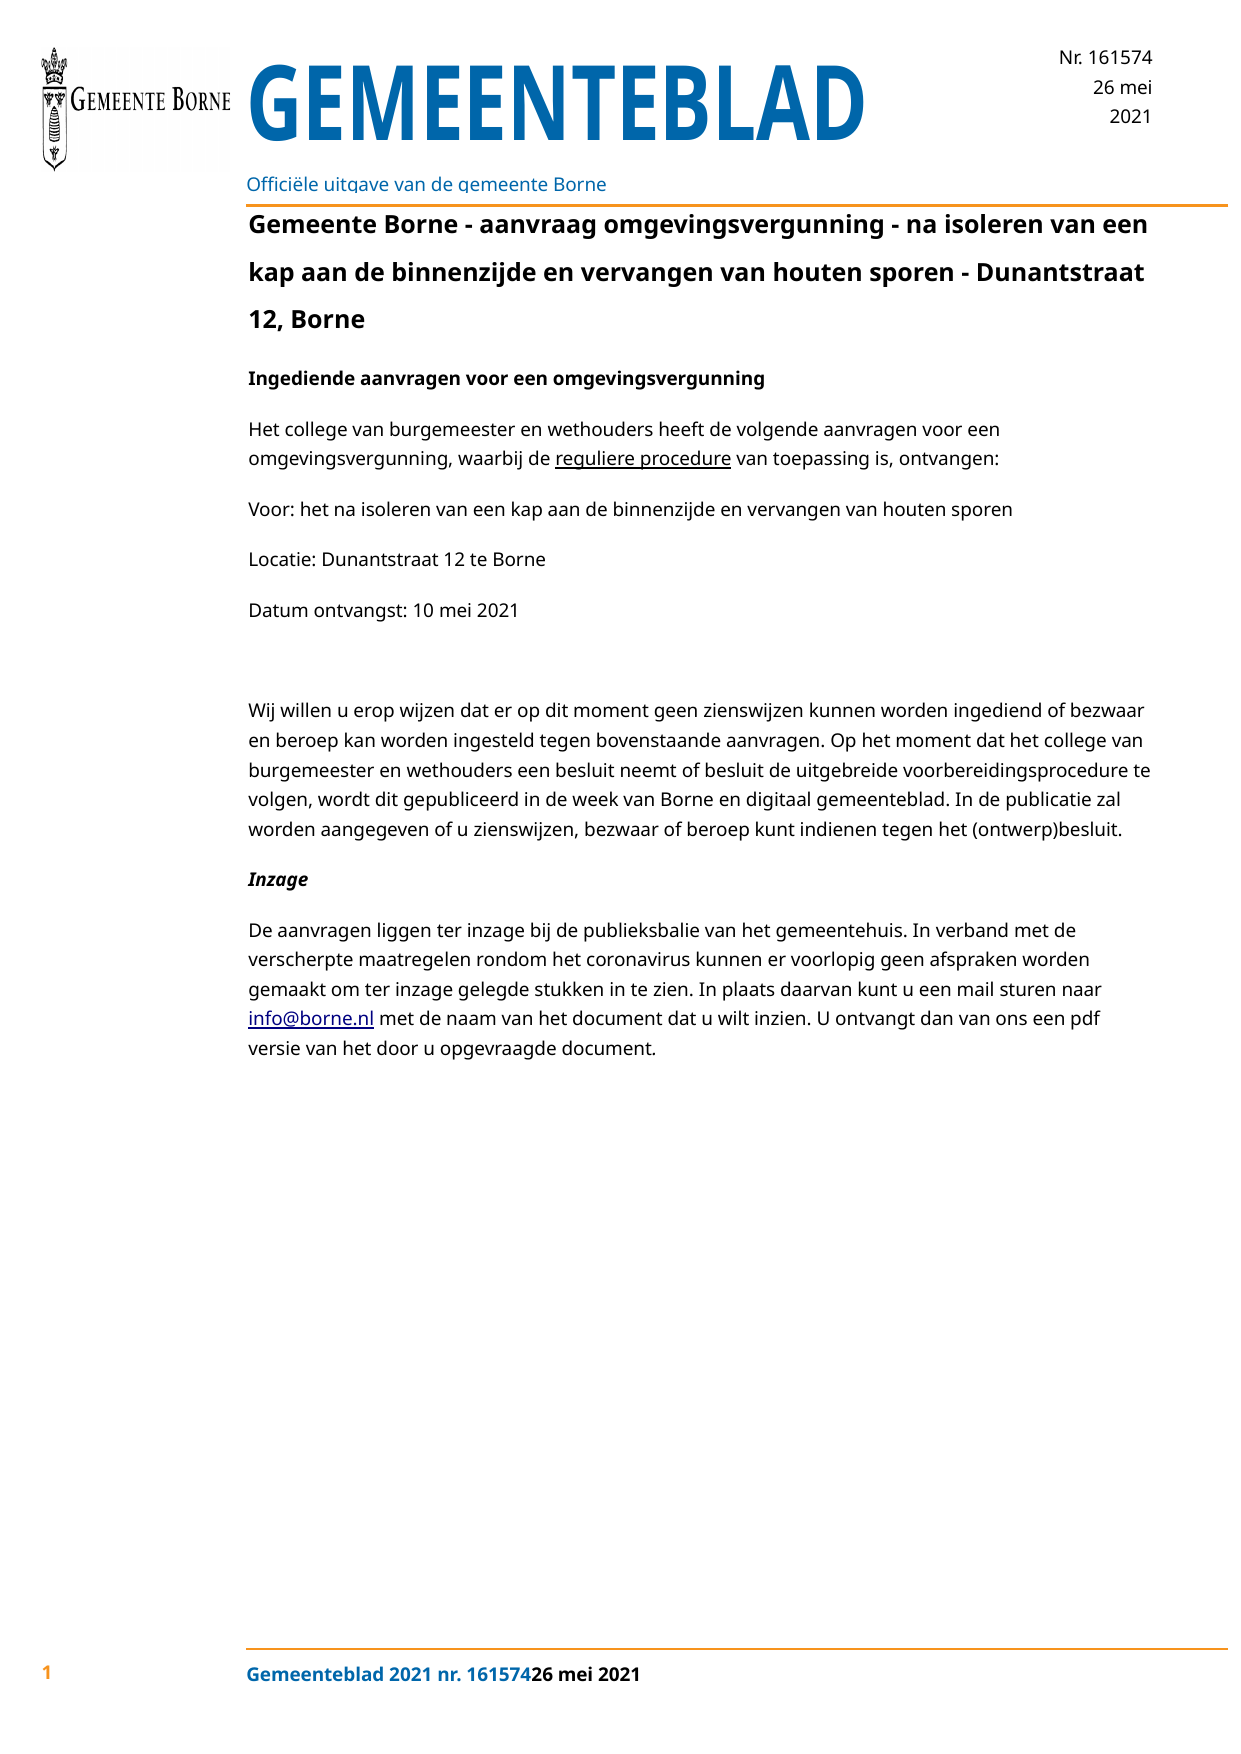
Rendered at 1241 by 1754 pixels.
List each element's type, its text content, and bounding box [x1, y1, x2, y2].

text Wij willen u erop wijzen dat er op dit moment geen zienswijzen kunnen worden ingediend of bezwaar en beroep kan worden ingesteld tegen bovenstaande aanvragen. Op het moment dat het college van burgemeester en wethouders een besluit neemt of besluit de uitgebreide voorbereidingsprocedure te volgen, wordt dit gepubliceerd in de week van Borne en digitaal gemeenteblad. In de publicatie zal worden aangegeven of u zienswijzen, bezwaar of beroep kunt indienen tegen het (ontwerp)besluit. [248, 698, 1152, 842]
text De aanvragen liggen ter inzage bij de publieksbalie van het gemeentehuis. In verband met de verscherpte maatregelen rondom het coronavirus kunnen er voorlopig geen afspraken worden gemaakt om ter inzage gelegde stukken in te zien. In plaats daarvan kunt u een mail sturen naar info@borne.nl met de naam van het document dat u wilt inzien. U ontvangt dan van ons een pdf versie van het door u opgevraagde document. [248, 917, 1152, 1061]
text Het college van burgemeester en wethouders heeft de volgende aanvragen voor een omgevingsvergunning, waarbij de reguliere procedure van toepassing is, ontvangen: [248, 416, 1152, 471]
text Voor: het na isoleren van een kap aan de binnenzijde en vervangen van houten sporen [248, 496, 1152, 522]
text Datum ontvangst: 10 mei 2021 [248, 597, 1152, 622]
picture [41, 47, 231, 172]
text Gemeente Borne - aanvraag omgevingsvergunning - na isoleren van een kap aan de binnenzijde en vervangen van houten sporen - Dunantstraat 12, Borne [248, 207, 1152, 336]
text Inzage [248, 866, 1152, 892]
text Locatie: Dunantstraat 12 te Borne [248, 546, 1152, 572]
text Ingediende aanvragen voor een omgevingsvergunning [248, 366, 1152, 391]
